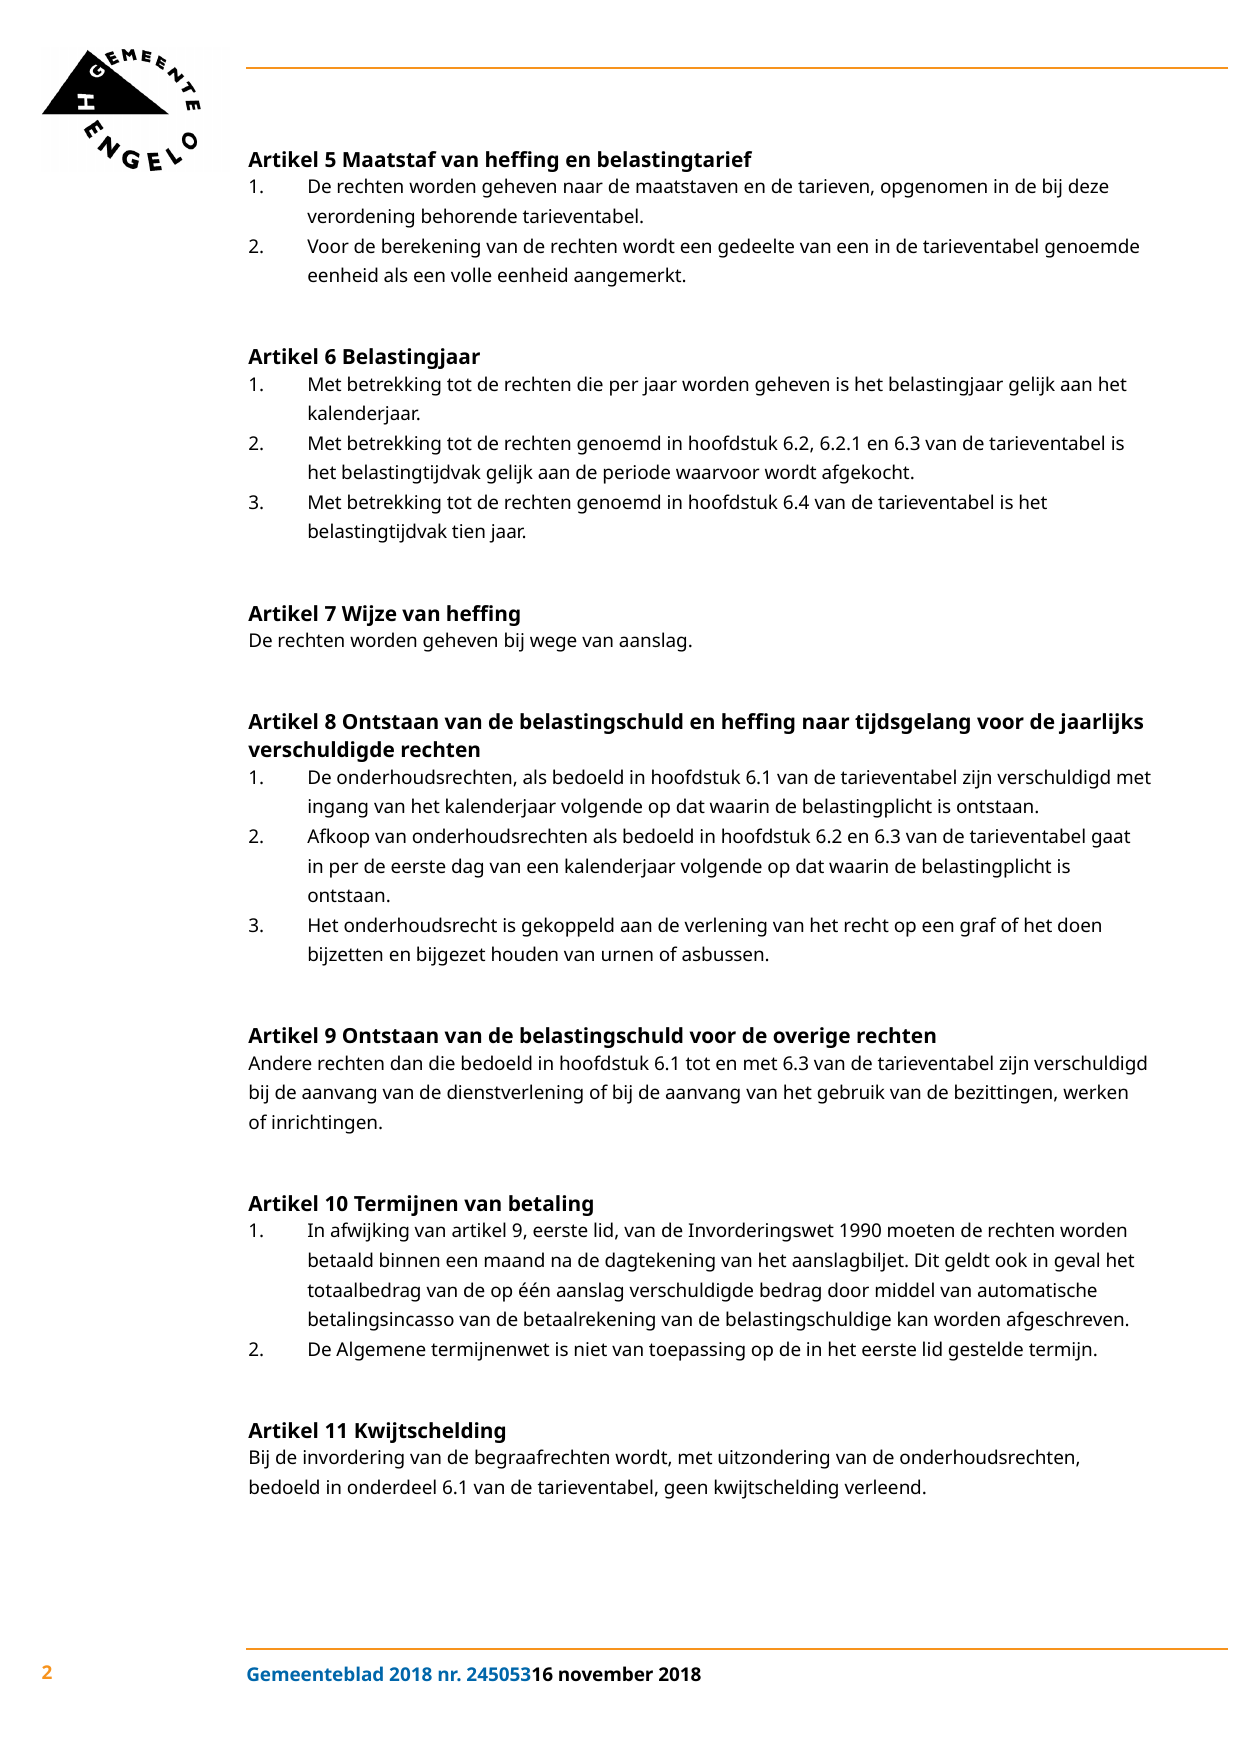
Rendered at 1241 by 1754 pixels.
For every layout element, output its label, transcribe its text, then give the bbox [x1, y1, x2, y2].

list Met betrekking tot de rechten die per jaar worden geheven is het belastingjaar gelijk aan het kalenderjaar. [248, 371, 1152, 426]
text Bij de invordering van de begraafrechten wordt, met uitzondering van de onderhoudsrechten, bedoeld in onderdeel 6.1 van de tarieventabel, geen kwijtschelding verleend. [248, 1444, 1152, 1500]
list De Algemene termijnenwet is niet van toepassing op de in het eerste lid gestelde termijn. [248, 1336, 1152, 1362]
list Met betrekking tot de rechten genoemd in hoofdstuk 6.4 van de tarieventabel is het belastingtijdvak tien jaar. [248, 489, 1152, 544]
text Artikel 9 Ontstaan van de belastingschuld voor de overige rechten [248, 1022, 1152, 1050]
text De rechten worden geheven bij wege van aanslag. [248, 627, 1152, 653]
text Andere rechten dan die bedoeld in hoofdstuk 6.1 tot en met 6.3 van de tarieventabel zijn verschuldigd bij de aanvang van de dienstverlening of bij de aanvang van het gebruik van de bezittingen, werken of inrichtingen. [248, 1050, 1152, 1135]
text Artikel 7 Wijze van heffing [248, 599, 1152, 627]
list Afkoop van onderhoudsrechten als bedoeld in hoofdstuk 6.2 en 6.3 van de tarieventabel gaat in per de eerste dag van een kalenderjaar volgende op dat waarin de belastingplicht is ontstaan. [248, 823, 1152, 908]
text Artikel 5 Maatstaf van heffing en belastingtarief [248, 145, 1152, 174]
list Met betrekking tot de rechten genoemd in hoofdstuk 6.2, 6.2.1 en 6.3 van de tarieventabel is het belastingtijdvak gelijk aan de periode waarvoor wordt afgekocht. [248, 430, 1152, 485]
list De rechten worden geheven naar de maatstaven en de tarieven, opgenomen in de bij deze verordening behorende tarieventabel. [248, 174, 1152, 229]
list Het onderhoudsrecht is gekoppeld aan de verlening van het recht op een graf of het doen bijzetten en bijgezet houden van urnen of asbussen. [248, 912, 1152, 967]
text Artikel 10 Termijnen van betaling [248, 1189, 1152, 1218]
text Artikel 8 Ontstaan van de belastingschuld en heffing naar tijdsgelang voor de jaarlijks verschuldigde rechten [248, 707, 1152, 764]
text Artikel 11 Kwijtschelding [248, 1416, 1152, 1444]
text Artikel 6 Belastingjaar [248, 342, 1152, 371]
list De onderhoudsrechten, als bedoeld in hoofdstuk 6.1 van de tarieventabel zijn verschuldigd met ingang van het kalenderjaar volgende op dat waarin de belastingplicht is ontstaan. [248, 764, 1152, 819]
picture [41, 47, 231, 172]
list Voor de berekening van de rechten wordt een gedeelte van een in de tarieventabel genoemde eenheid als een volle eenheid aangemerkt. [248, 233, 1152, 288]
list In afwijking van artikel 9, eerste lid, van de Invorderingswet 1990 moeten de rechten worden betaald binnen een maand na de dagtekening van het aanslagbiljet. Dit geldt ook in geval het totaalbedrag van de op één aanslag verschuldigde bedrag door middel van automatische betalingsincasso van de betaalrekening van de belastingschuldige kan worden afgeschreven. [248, 1218, 1152, 1332]
